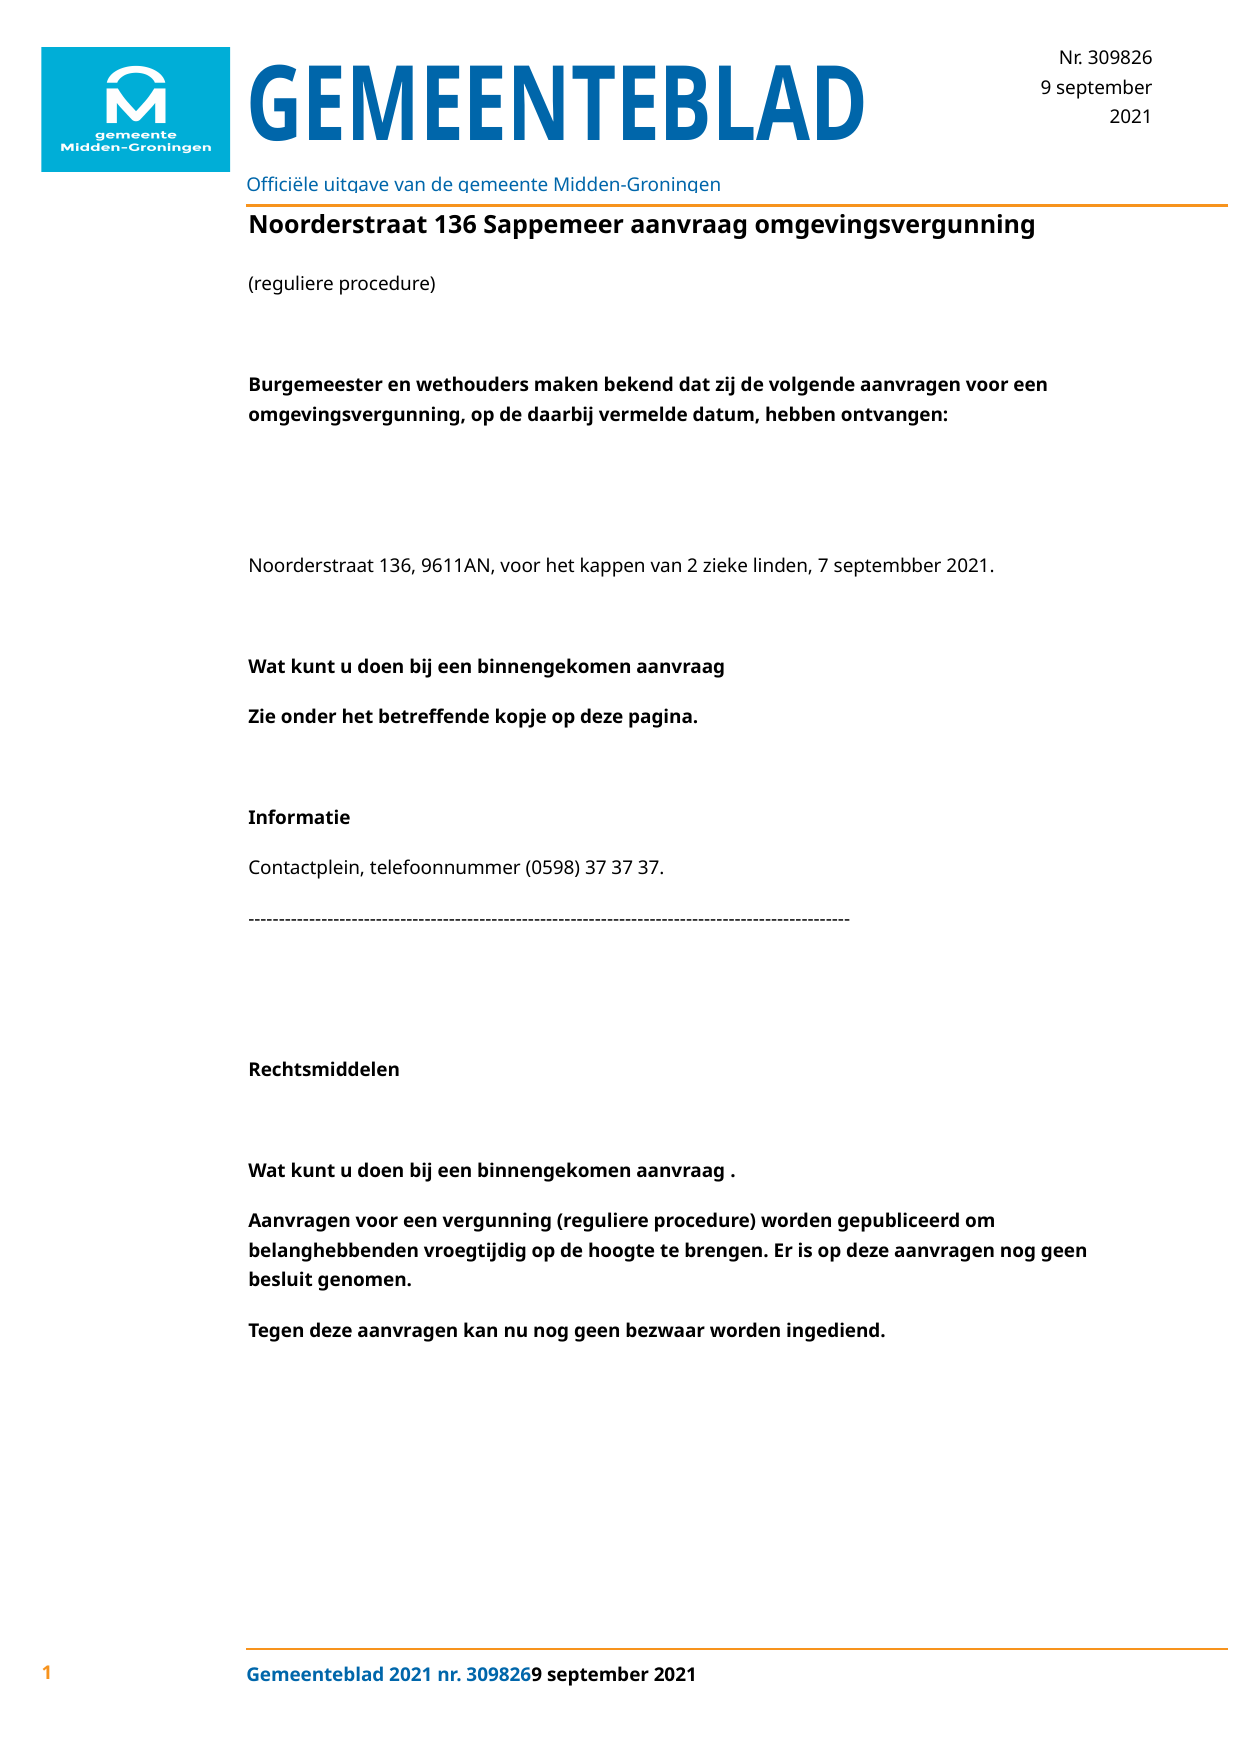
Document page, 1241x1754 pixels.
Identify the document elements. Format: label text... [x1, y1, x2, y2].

text Wat kunt u doen bij een binnengekomen aanvraag [248, 653, 1152, 678]
picture [184, 146, 190, 153]
text --------------------------------------------------------------------------------------------------- [248, 905, 1152, 931]
text Informatie [248, 804, 1152, 830]
text Noorderstraat 136 Sappemeer aanvraag omgevingsvergunning [248, 207, 1152, 241]
text Burgemeester en wethouders maken bekend dat zij de volgende aanvragen voor een omgevingsvergunning, op de daarbij vermelde datum, hebben ontvangen: [248, 371, 1152, 426]
text Contactplein, telefoonnummer (0598) 37 37 37. [248, 854, 1152, 880]
text (reguliere procedure) [248, 270, 1152, 296]
picture [107, 89, 165, 122]
picture [108, 66, 164, 82]
text Zie onder het betreffende kopje op deze pagina. [248, 703, 1152, 729]
text Tegen deze aanvragen kan nu nog geen bezwaar worden ingediend. [248, 1317, 1152, 1343]
text Aanvragen voor een vergunning (reguliere procedure) worden gepubliceerd om belanghebbenden vroegtijdig op de hoogte te brengen. Er is op deze aanvragen nog geen besluit genomen. [248, 1207, 1152, 1292]
text Rechtsmiddelen [248, 1056, 1152, 1082]
text Noorderstraat 136, 9611AN, voor het kappen van 2 zieke linden, 7 septembber 2021. [248, 552, 1152, 578]
text Wat kunt u doen bij een binnengekomen aanvraag . [248, 1157, 1152, 1183]
